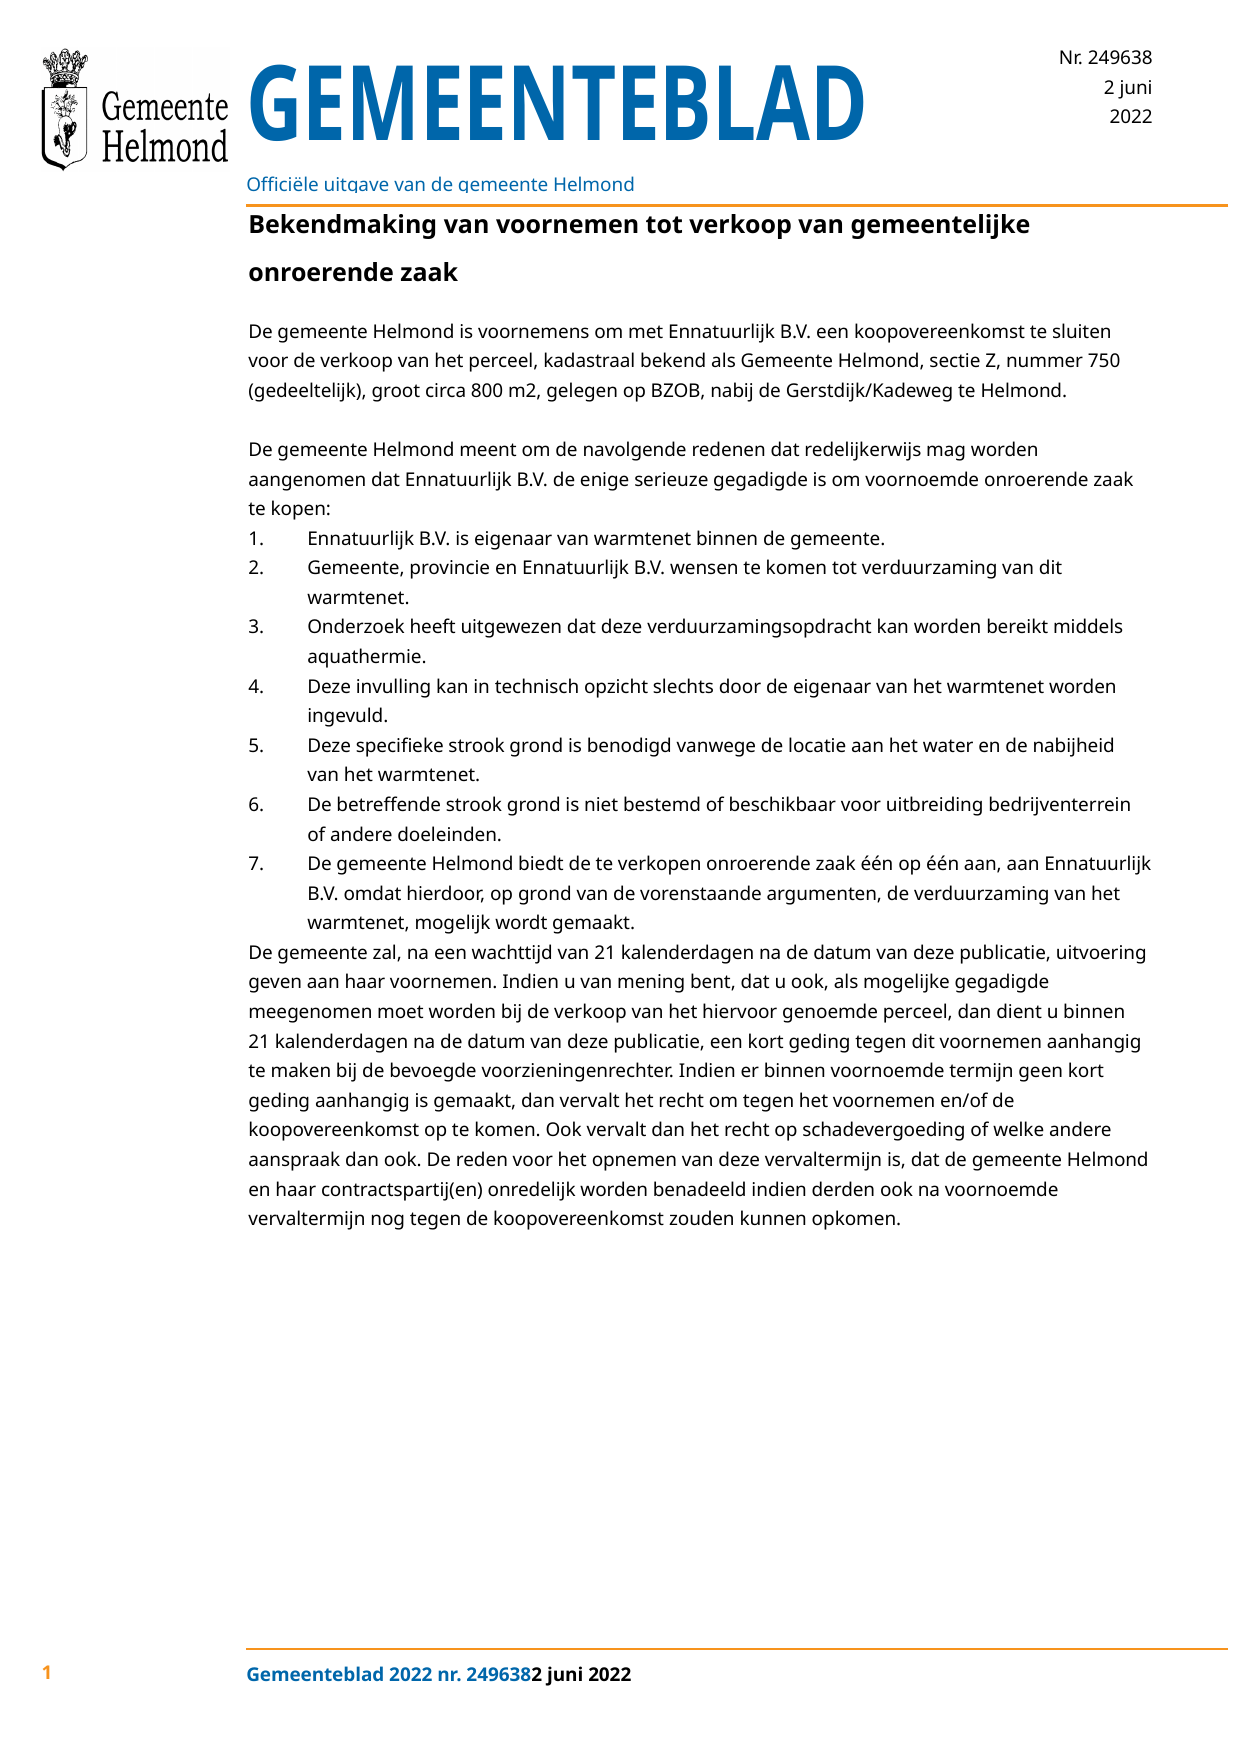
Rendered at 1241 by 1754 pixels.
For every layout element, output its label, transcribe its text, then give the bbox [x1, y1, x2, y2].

list De gemeente Helmond biedt de te verkopen onroerende zaak één op één aan, aan Ennatuurlijk B.V. omdat hierdoor, op grond van de vorenstaande argumenten, de verduurzaming van het warmtenet, mogelijk wordt gemaakt. [248, 850, 1152, 935]
list Deze specifieke strook grond is benodigd vanwege de locatie aan het water en de nabijheid van het warmtenet. [248, 732, 1152, 787]
list Gemeente, provincie en Ennatuurlijk B.V. wensen te komen tot verduurzaming van dit warmtenet. [248, 554, 1152, 610]
list De betreffende strook grond is niet bestemd of beschikbaar voor uitbreiding bedrijventerrein of andere doeleinden. [248, 791, 1152, 847]
list Ennatuurlijk B.V. is eigenaar van warmtenet binnen de gemeente. [248, 525, 1152, 551]
text De gemeente Helmond is voornemens om met Ennatuurlijk B.V. een koopovereenkomst te sluiten voor de verkoop van het perceel, kadastraal bekend als Gemeente Helmond, sectie Z, nummer 750 (gedeeltelijk), groot circa 800 m2, gelegen op BZOB, nabij de Gerstdijk/Kadeweg te Helmond. [248, 318, 1152, 403]
text De gemeente Helmond meent om de navolgende redenen dat redelijkerwijs mag worden aangenomen dat Ennatuurlijk B.V. de enige serieuze gegadigde is om voornoemde onroerende zaak te kopen: [248, 436, 1152, 521]
list Onderzoek heeft uitgewezen dat deze verduurzamingsopdracht kan worden bereikt middels aquathermie. [248, 614, 1152, 669]
text Bekendmaking van voornemen tot verkoop van gemeentelijke onroerende zaak [248, 207, 1152, 288]
picture [41, 47, 231, 172]
text De gemeente zal, na een wachttijd van 21 kalenderdagen na de datum van deze publicatie, uitvoering geven aan haar voornemen. Indien u van mening bent, dat u ook, als mogelijke gegadigde meegenomen moet worden bij de verkoop van het hiervoor genoemde perceel, dan dient u binnen 21 kalenderdagen na de datum van deze publicatie, een kort geding tegen dit voornemen aanhangig te maken bij de bevoegde voorzieningenrechter. Indien er binnen voornoemde termijn geen kort geding aanhangig is gemaakt, dan vervalt het recht om tegen het voornemen en/of de koopovereenkomst op te komen. Ook vervalt dan het recht op schadevergoeding of welke andere aanspraak dan ook. De reden voor het opnemen van deze vervaltermijn is, dat de gemeente Helmond en haar contractspartij(en) onredelijk worden benadeeld indien derden ook na voornoemde vervaltermijn nog tegen de koopovereenkomst zouden kunnen opkomen. [248, 939, 1152, 1231]
list Deze invulling kan in technisch opzicht slechts door de eigenaar van het warmtenet worden ingevuld. [248, 673, 1152, 728]
